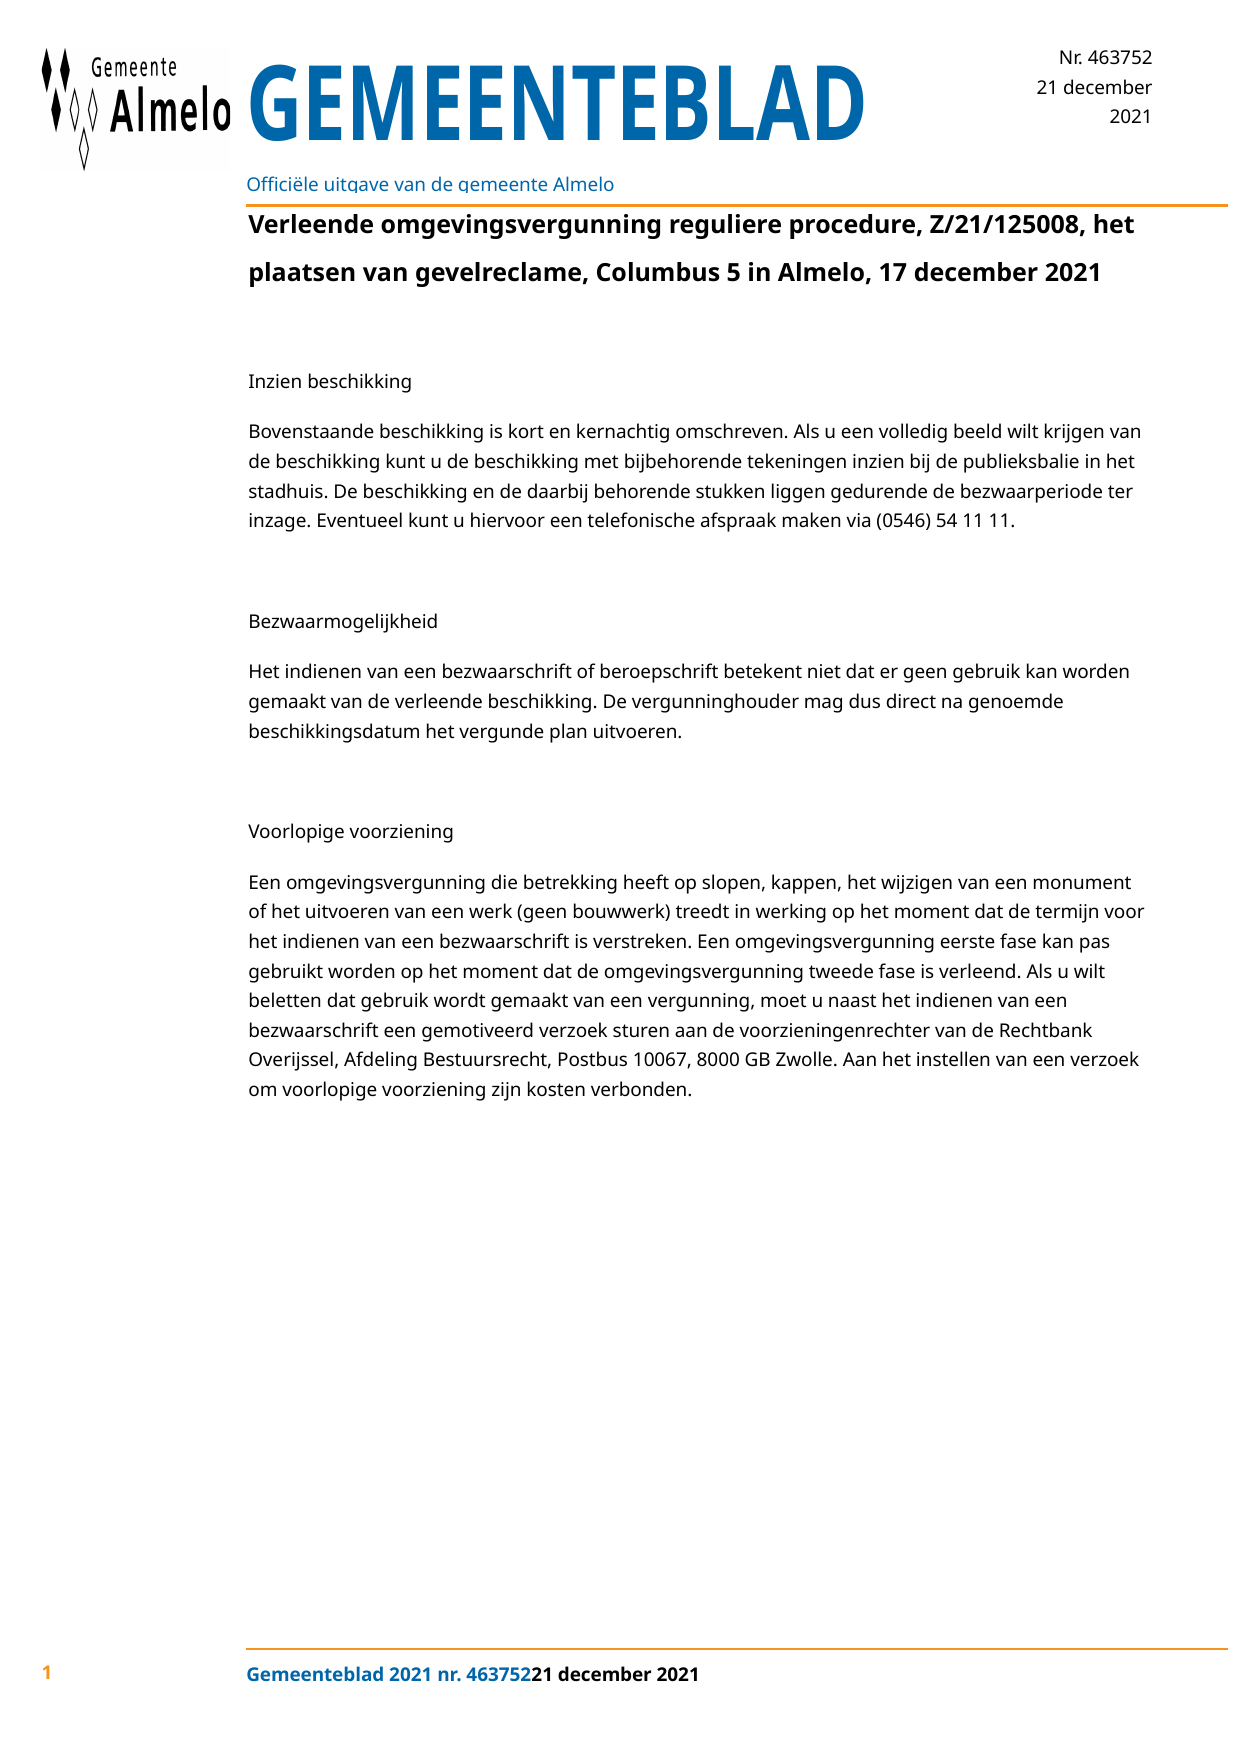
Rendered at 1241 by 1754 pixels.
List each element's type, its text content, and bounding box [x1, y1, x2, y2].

text Het indienen van een bezwaarschrift of beroepschrift betekent niet dat er geen gebruik kan worden gemaakt van de verleende beschikking. De vergunninghouder mag dus direct na genoemde beschikkingsdatum het vergunde plan uitvoeren. [248, 659, 1152, 744]
text Inzien beschikking [248, 368, 1152, 394]
text Voorlopige voorziening [248, 819, 1152, 844]
text Verleende omgevingsvergunning reguliere procedure, Z/21/125008, het plaatsen van gevelreclame, Columbus 5 in Almelo, 17 december 2021 [248, 207, 1152, 288]
text Een omgevingsvergunning die betrekking heeft op slopen, kappen, het wijzigen van een monument of het uitvoeren van een werk (geen bouwwerk) treedt in werking op het moment dat de termijn voor het indienen van een bezwaarschrift is verstreken. Een omgevingsvergunning eerste fase kan pas gebruikt worden op het moment dat de omgevingsvergunning tweede fase is verleend. Als u wilt beletten dat gebruik wordt gemaakt van een vergunning, moet u naast het indienen van een bezwaarschrift een gemotiveerd verzoek sturen aan de voorzieningenrechter van de Rechtbank Overijssel, Afdeling Bestuursrecht, Postbus 10067, 8000 GB Zwolle. Aan het instellen van een verzoek om voorlopige voorziening zijn kosten verbonden. [248, 869, 1152, 1102]
picture [41, 47, 231, 172]
text Bezwaarmogelijkheid [248, 608, 1152, 634]
text Bovenstaande beschikking is kort en kernachtig omschreven. Als u een volledig beeld wilt krijgen van de beschikking kunt u de beschikking met bijbehorende tekeningen inzien bij de publieksbalie in het stadhuis. De beschikking en de daarbij behorende stukken liggen gedurende de bezwaarperiode ter inzage. Eventueel kunt u hiervoor een telefonische afspraak maken via (0546) 54 11 11. [248, 419, 1152, 533]
